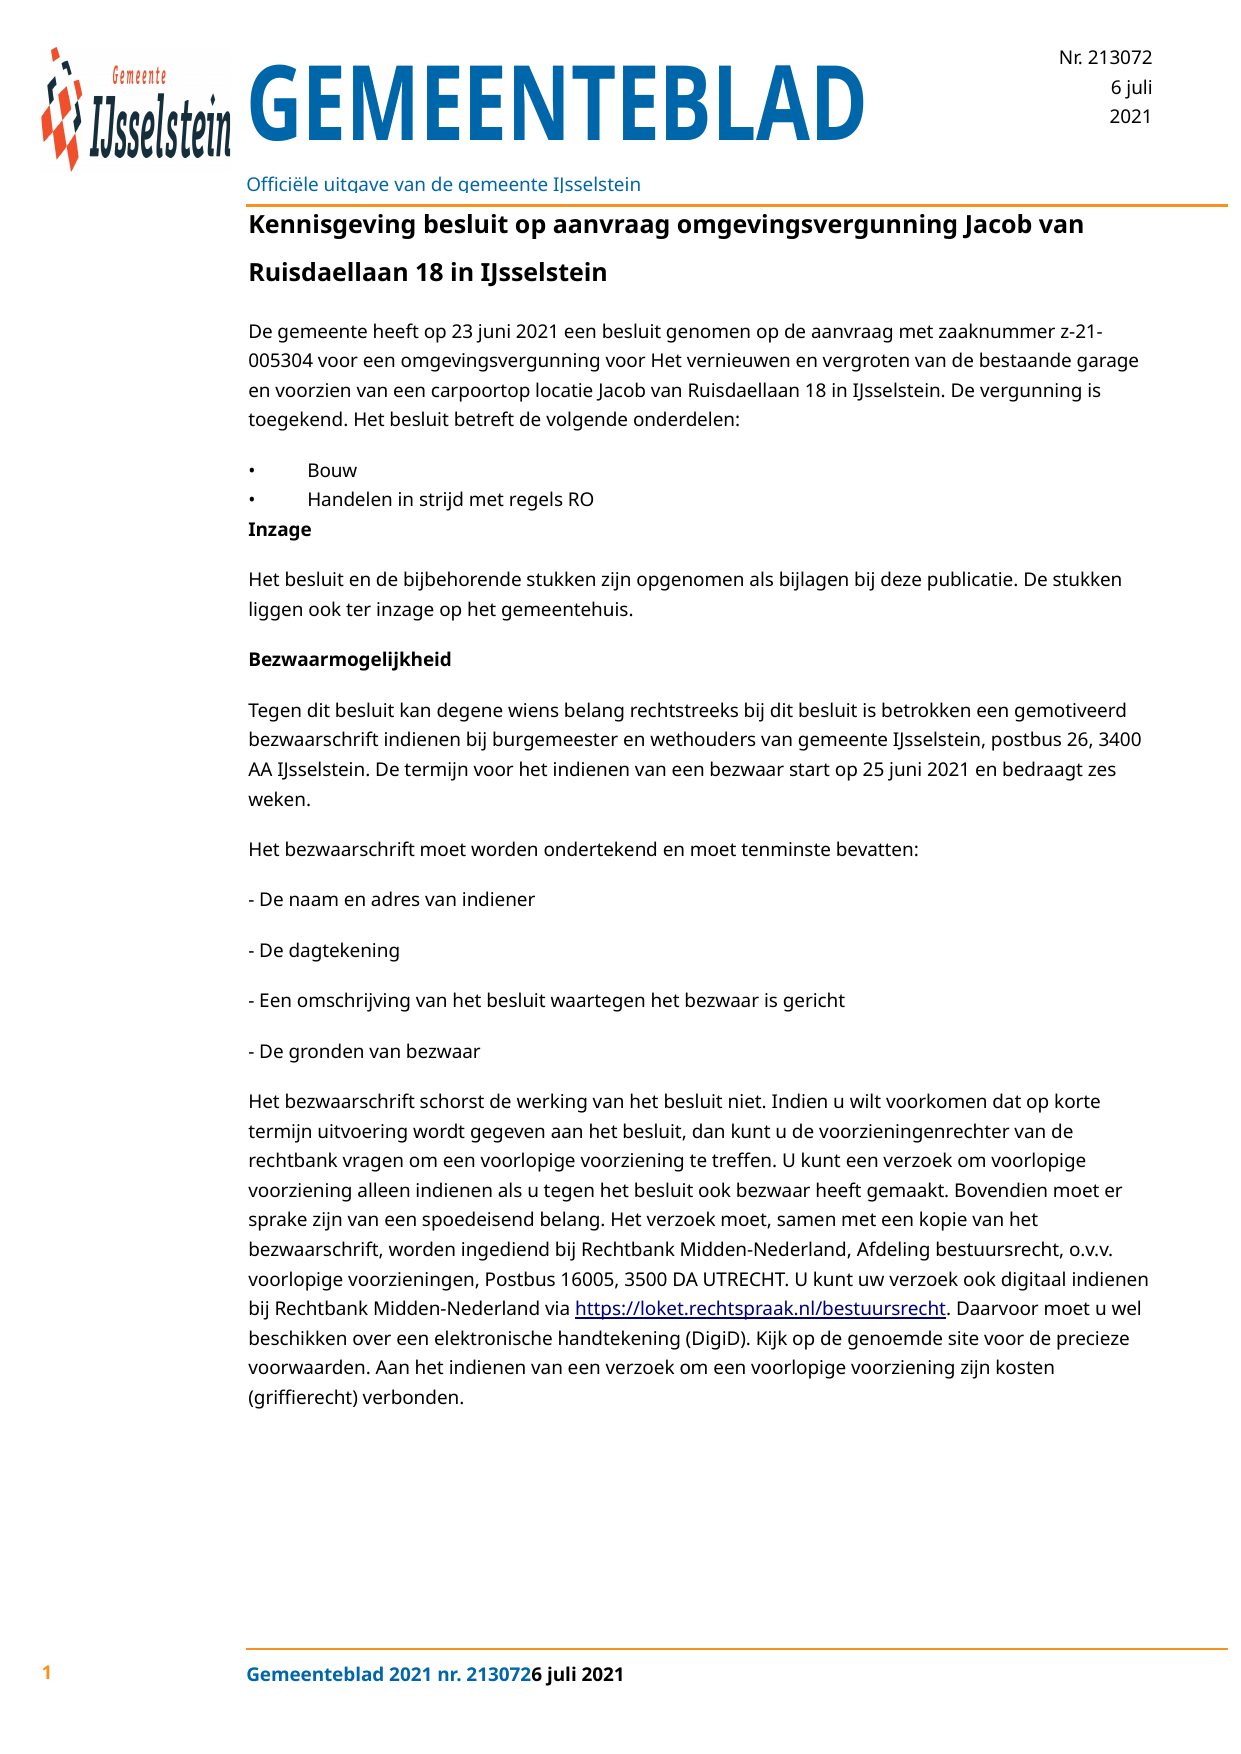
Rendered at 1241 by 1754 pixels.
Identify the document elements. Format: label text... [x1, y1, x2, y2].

text - De naam en adres van indiener [248, 887, 1152, 912]
text Bezwaarmogelijkheid [248, 647, 1152, 672]
picture [41, 47, 231, 172]
list Bouw [248, 457, 1152, 483]
text De gemeente heeft op 23 juni 2021 een besluit genomen op de aanvraag met zaaknummer z-21-005304 voor een omgevingsvergunning voor Het vernieuwen en vergroten van de bestaande garage en voorzien van een carpoortop locatie Jacob van Ruisdaellaan 18 in IJsselstein. De vergunning is toegekend. Het besluit betreft de volgende onderdelen: [248, 318, 1152, 432]
text Het bezwaarschrift moet worden ondertekend en moet tenminste bevatten: [248, 836, 1152, 862]
text Het besluit en de bijbehorende stukken zijn opgenomen als bijlagen bij deze publicatie. De stukken liggen ook ter inzage op het gemeentehuis. [248, 567, 1152, 622]
text - De dagtekening [248, 937, 1152, 963]
list Handelen in strijd met regels RO [248, 487, 1152, 512]
text - Een omschrijving van het besluit waartegen het bezwaar is gericht [248, 987, 1152, 1013]
text Inzage [248, 516, 1152, 542]
text Tegen dit besluit kan degene wiens belang rechtstreeks bij dit besluit is betrokken een gemotiveerd bezwaarschrift indienen bij burgemeester en wethouders van gemeente IJsselstein, postbus 26, 3400 AA IJsselstein. De termijn voor het indienen van een bezwaar start op 25 juni 2021 en bedraagt zes weken. [248, 697, 1152, 812]
text Kennisgeving besluit op aanvraag omgevingsvergunning Jacob van Ruisdaellaan 18 in IJsselstein [248, 207, 1152, 288]
text - De gronden van bezwaar [248, 1038, 1152, 1064]
text Het bezwaarschrift schorst de werking van het besluit niet. Indien u wilt voorkomen dat op korte termijn uitvoering wordt gegeven aan het besluit, dan kunt u de voorzieningenrechter van de rechtbank vragen om een voorlopige voorziening te treffen. U kunt een verzoek om voorlopige voorziening alleen indienen als u tegen het besluit ook bezwaar heeft gemaakt. Bovendien moet er sprake zijn van een spoedeisend belang. Het verzoek moet, samen met een kopie van het bezwaarschrift, worden ingediend bij Rechtbank Midden-Nederland, Afdeling bestuursrecht, o.v.v. voorlopige voorzieningen, Postbus 16005, 3500 DA UTRECHT. U kunt uw verzoek ook digitaal indienen bij Rechtbank Midden-Nederland via https://loket.rechtspraak.nl/bestuursrecht. Daarvoor moet u wel beschikken over een elektronische handtekening (DigiD). Kijk op de genoemde site voor de precieze voorwaarden. Aan het indienen van een verzoek om een voorlopige voorziening zijn kosten (griffierecht) verbonden. [248, 1088, 1152, 1410]
